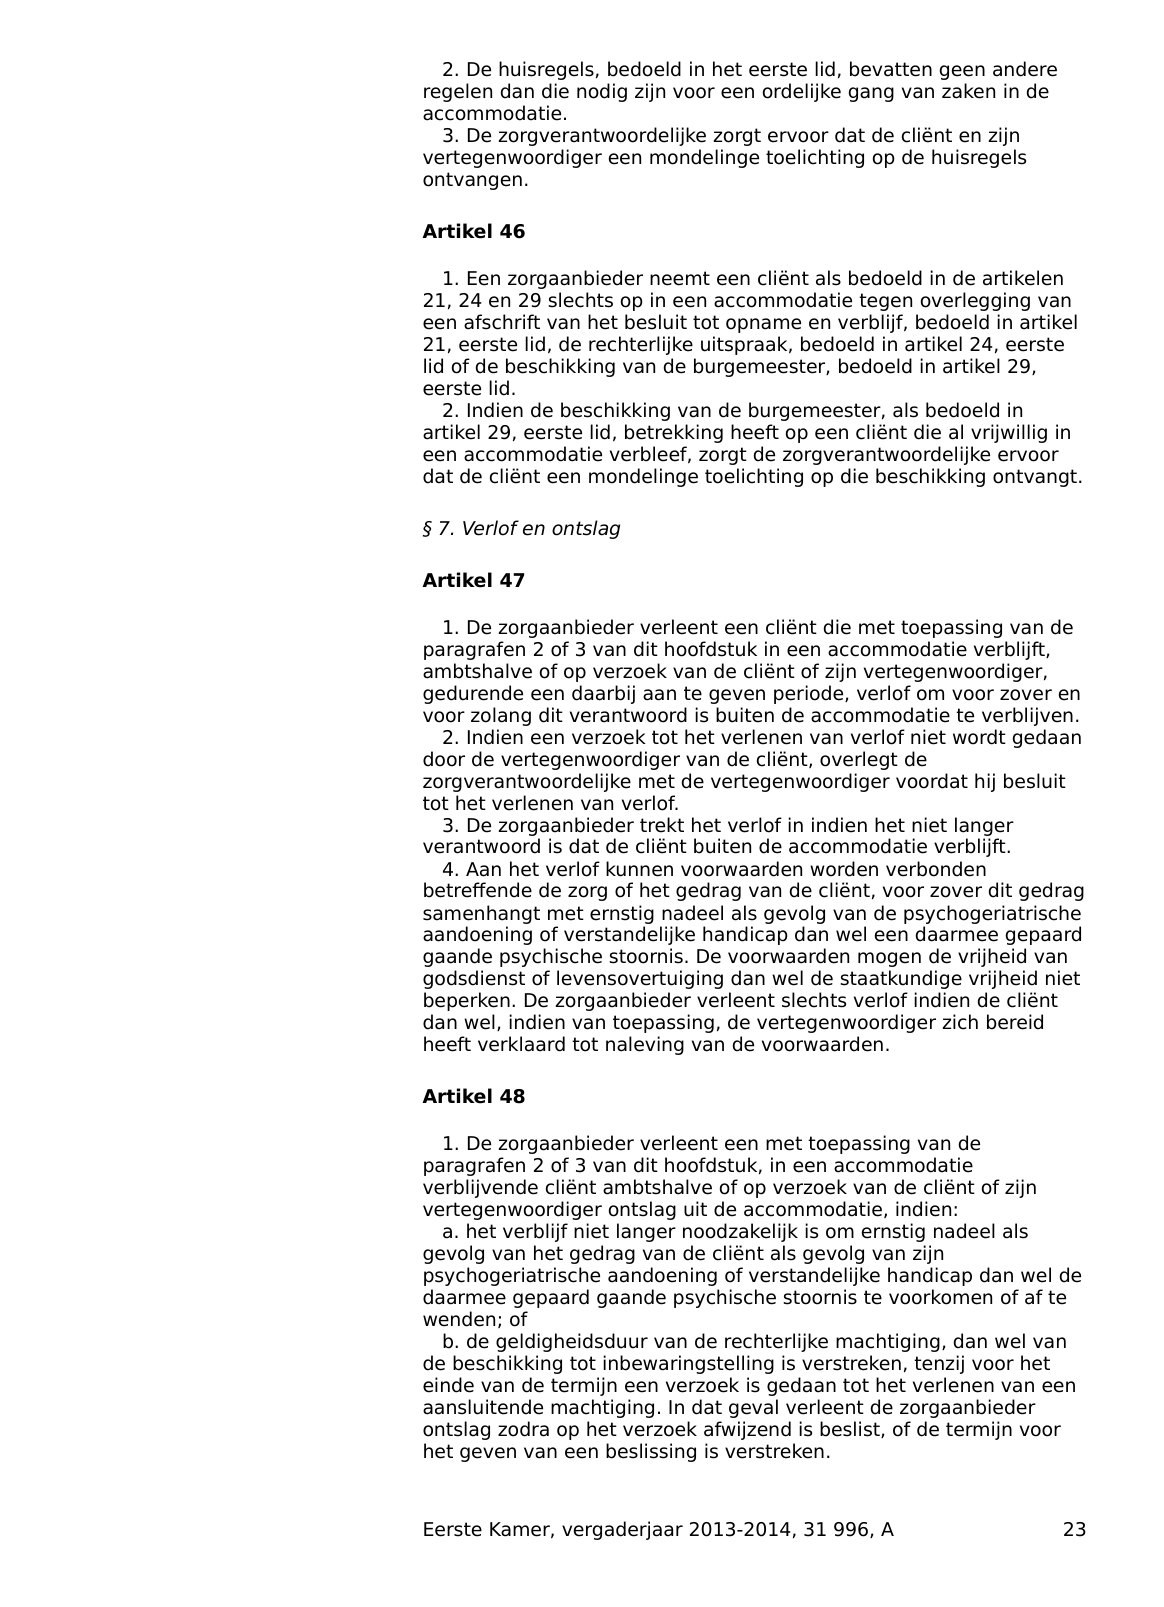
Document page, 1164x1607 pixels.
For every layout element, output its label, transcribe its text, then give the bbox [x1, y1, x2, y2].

subtitle § 7. Verlof en ontslag [422, 518, 1087, 540]
text 1. De zorgaanbieder verleent een cliënt die met toepassing van de paragrafen 2 of 3 van dit hoofdstuk in een accommodatie verblijft, ambtshalve of op verzoek van de cliënt of zijn vertegenwoordiger, gedurende een daarbij aan te geven periode, verlof om voor zover en voor zolang dit verantwoord is buiten de accommodatie te verblijven. [422, 617, 1087, 727]
subtitle Artikel 46 [422, 221, 1087, 243]
text 4. Aan het verlof kunnen voorwaarden worden verbonden betreffende de zorg of het gedrag van de cliënt, voor zover dit gedrag samenhangt met ernstig nadeel als gevolg van de psychogeriatrische aandoening of verstandelijke handicap dan wel een daarmee gepaard gaande psychische stoornis. De voorwaarden mogen de vrijheid van godsdienst of levensovertuiging dan wel de staatkundige vrijheid niet beperken. De zorgaanbieder verleent slechts verlof indien de cliënt dan wel, indien van toepassing, de vertegenwoordiger zich bereid heeft verklaard tot naleving van de voorwaarden. [422, 858, 1087, 1056]
text 1. De zorgaanbieder verleent een met toepassing van de paragrafen 2 of 3 van dit hoofdstuk, in een accommodatie verblijvende cliënt ambtshalve of op verzoek van de cliënt of zijn vertegenwoordiger ontslag uit de accommodatie, indien: [422, 1133, 1087, 1221]
text 3. De zorgverantwoordelijke zorgt ervoor dat de cliënt en zijn vertegenwoordiger een mondelinge toelichting op de huisregels ontvangen. [422, 125, 1087, 191]
text 2. De huisregels, bedoeld in het eerste lid, bevatten geen andere regelen dan die nodig zijn voor een ordelijke gang van zaken in de accommodatie. [422, 59, 1087, 125]
text 3. De zorgaanbieder trekt het verlof in indien het niet langer verantwoord is dat de cliënt buiten de accommodatie verblijft. [422, 814, 1087, 858]
text b. de geldigheidsduur van de rechterlijke machtiging, dan wel van de beschikking tot inbewaringstelling is verstreken, tenzij voor het einde van de termijn een verzoek is gedaan tot het verlenen van een aansluitende machtiging. In dat geval verleent de zorgaanbieder ontslag zodra op het verzoek afwijzend is beslist, of de termijn voor het geven van een beslissing is verstreken. [422, 1331, 1087, 1463]
subtitle Artikel 48 [422, 1086, 1087, 1108]
text 1. Een zorgaanbieder neemt een cliënt als bedoeld in de artikelen 21, 24 en 29 slechts op in een accommodatie tegen overlegging van een afschrift van het besluit tot opname en verblijf, bedoeld in artikel 21, eerste lid, de rechterlijke uitspraak, bedoeld in artikel 24, eerste lid of de beschikking van de burgemeester, bedoeld in artikel 29, eerste lid. [422, 268, 1087, 400]
text 2. Indien een verzoek tot het verlenen van verlof niet wordt gedaan door de vertegenwoordiger van de cliënt, overlegt de zorgverantwoordelijke met de vertegenwoordiger voordat hij besluit tot het verlenen van verlof. [422, 727, 1087, 814]
subtitle Artikel 47 [422, 570, 1087, 592]
text a. het verblijf niet langer noodzakelijk is om ernstig nadeel als gevolg van het gedrag van de cliënt als gevolg van zijn psychogeriatrische aandoening of verstandelijke handicap dan wel de daarmee gepaard gaande psychische stoornis te voorkomen of af te wenden; of [422, 1221, 1087, 1331]
text 2. Indien de beschikking van de burgemeester, als bedoeld in artikel 29, eerste lid, betrekking heeft op een cliënt die al vrijwillig in een accommodatie verbleef, zorgt de zorgverantwoordelijke ervoor dat de cliënt een mondelinge toelichting op die beschikking ontvangt. [422, 400, 1087, 488]
